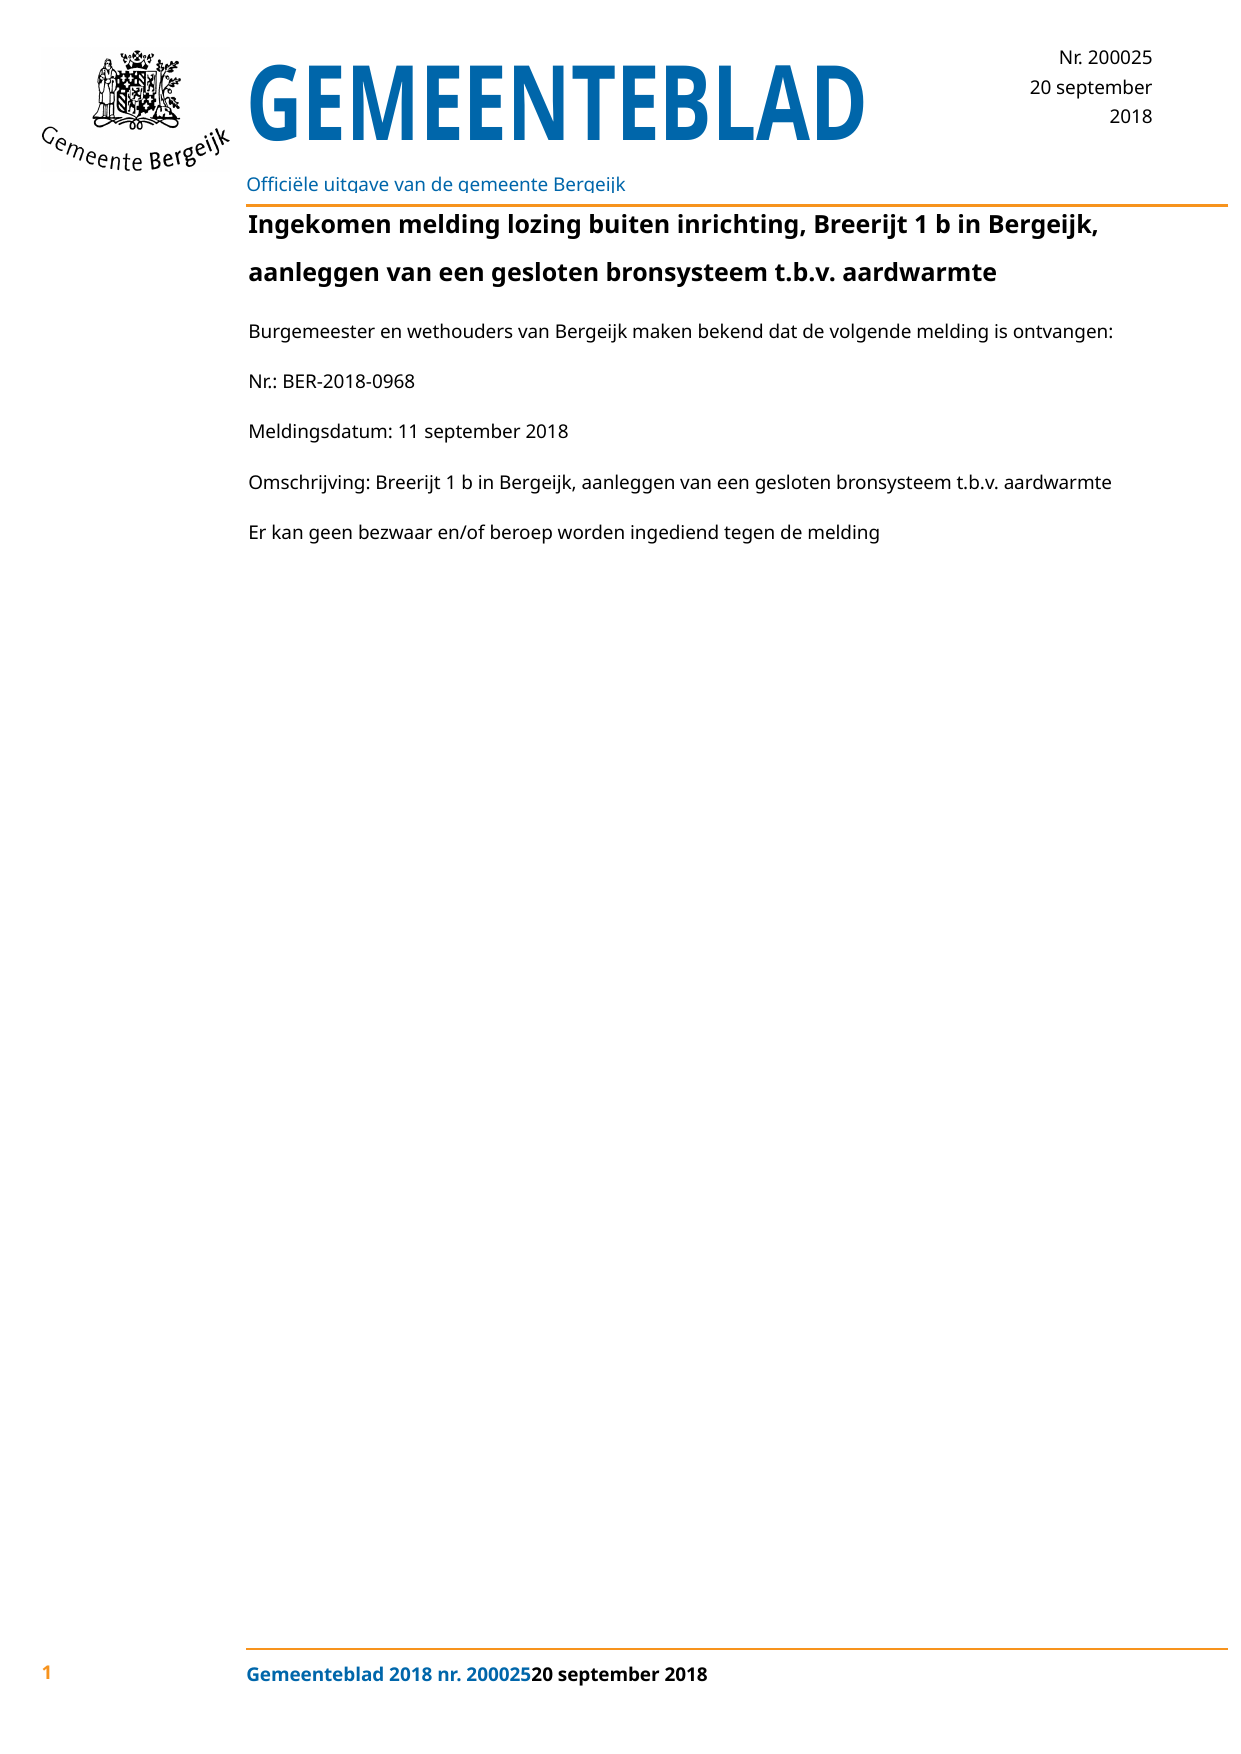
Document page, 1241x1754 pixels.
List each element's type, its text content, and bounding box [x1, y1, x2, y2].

text Er kan geen bezwaar en/of beroep worden ingediend tegen de melding [248, 519, 1152, 545]
text Ingekomen melding lozing buiten inrichting, Breerijt 1 b in Bergeijk, aanleggen van een gesloten bronsysteem t.b.v. aardwarmte [248, 207, 1152, 288]
text Nr.: BER-2018-0968 [248, 368, 1152, 394]
text Meldingsdatum: 11 september 2018 [248, 419, 1152, 444]
text Burgemeester en wethouders van Bergeijk maken bekend dat de volgende melding is ontvangen: [248, 318, 1152, 344]
text Omschrijving: Breerijt 1 b in Bergeijk, aanleggen van een gesloten bronsysteem t.b.v. aardwarmte [248, 469, 1152, 495]
picture [41, 47, 231, 172]
